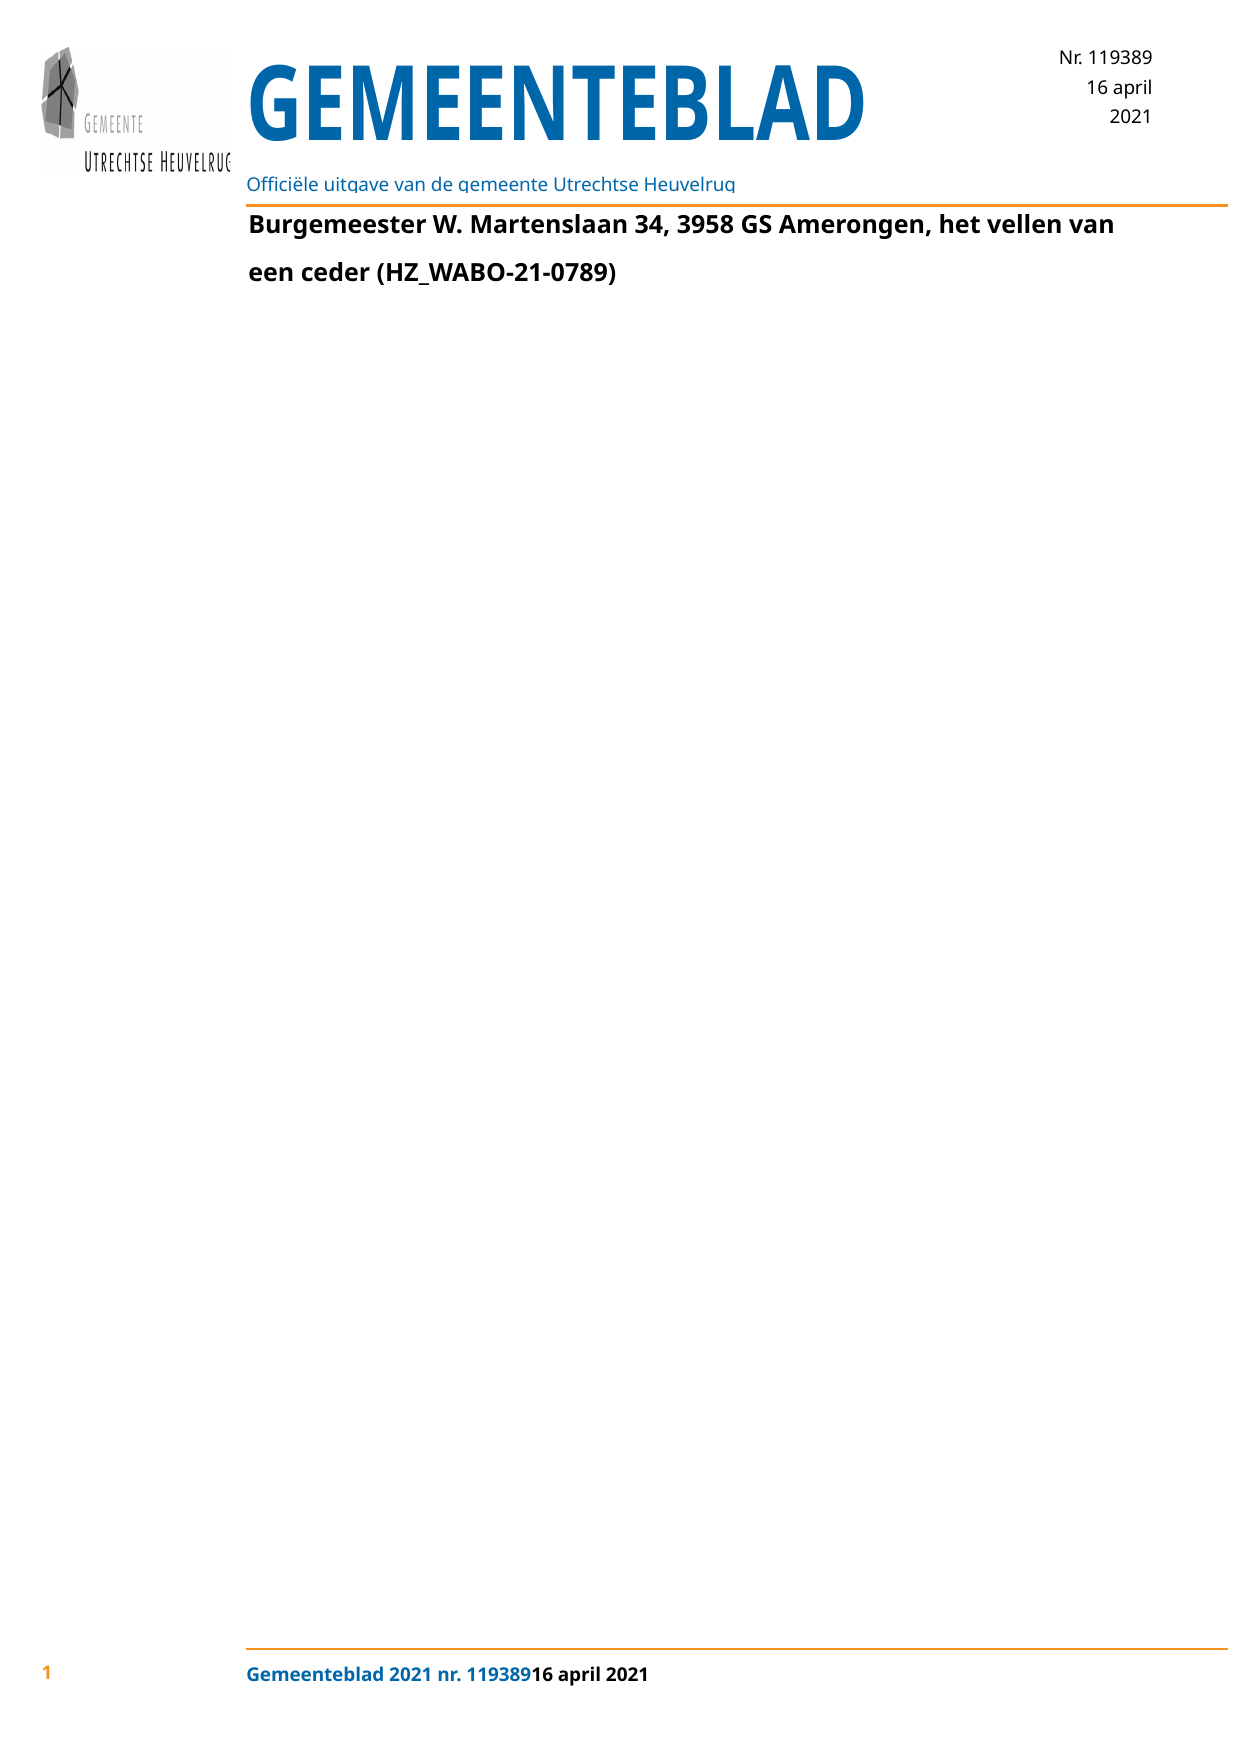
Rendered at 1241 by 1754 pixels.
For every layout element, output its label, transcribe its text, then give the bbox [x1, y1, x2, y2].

text Burgemeester W. Martenslaan 34, 3958 GS Amerongen, het vellen van een ceder (HZ_WABO-21-0789) [248, 207, 1152, 288]
picture [41, 47, 231, 172]
